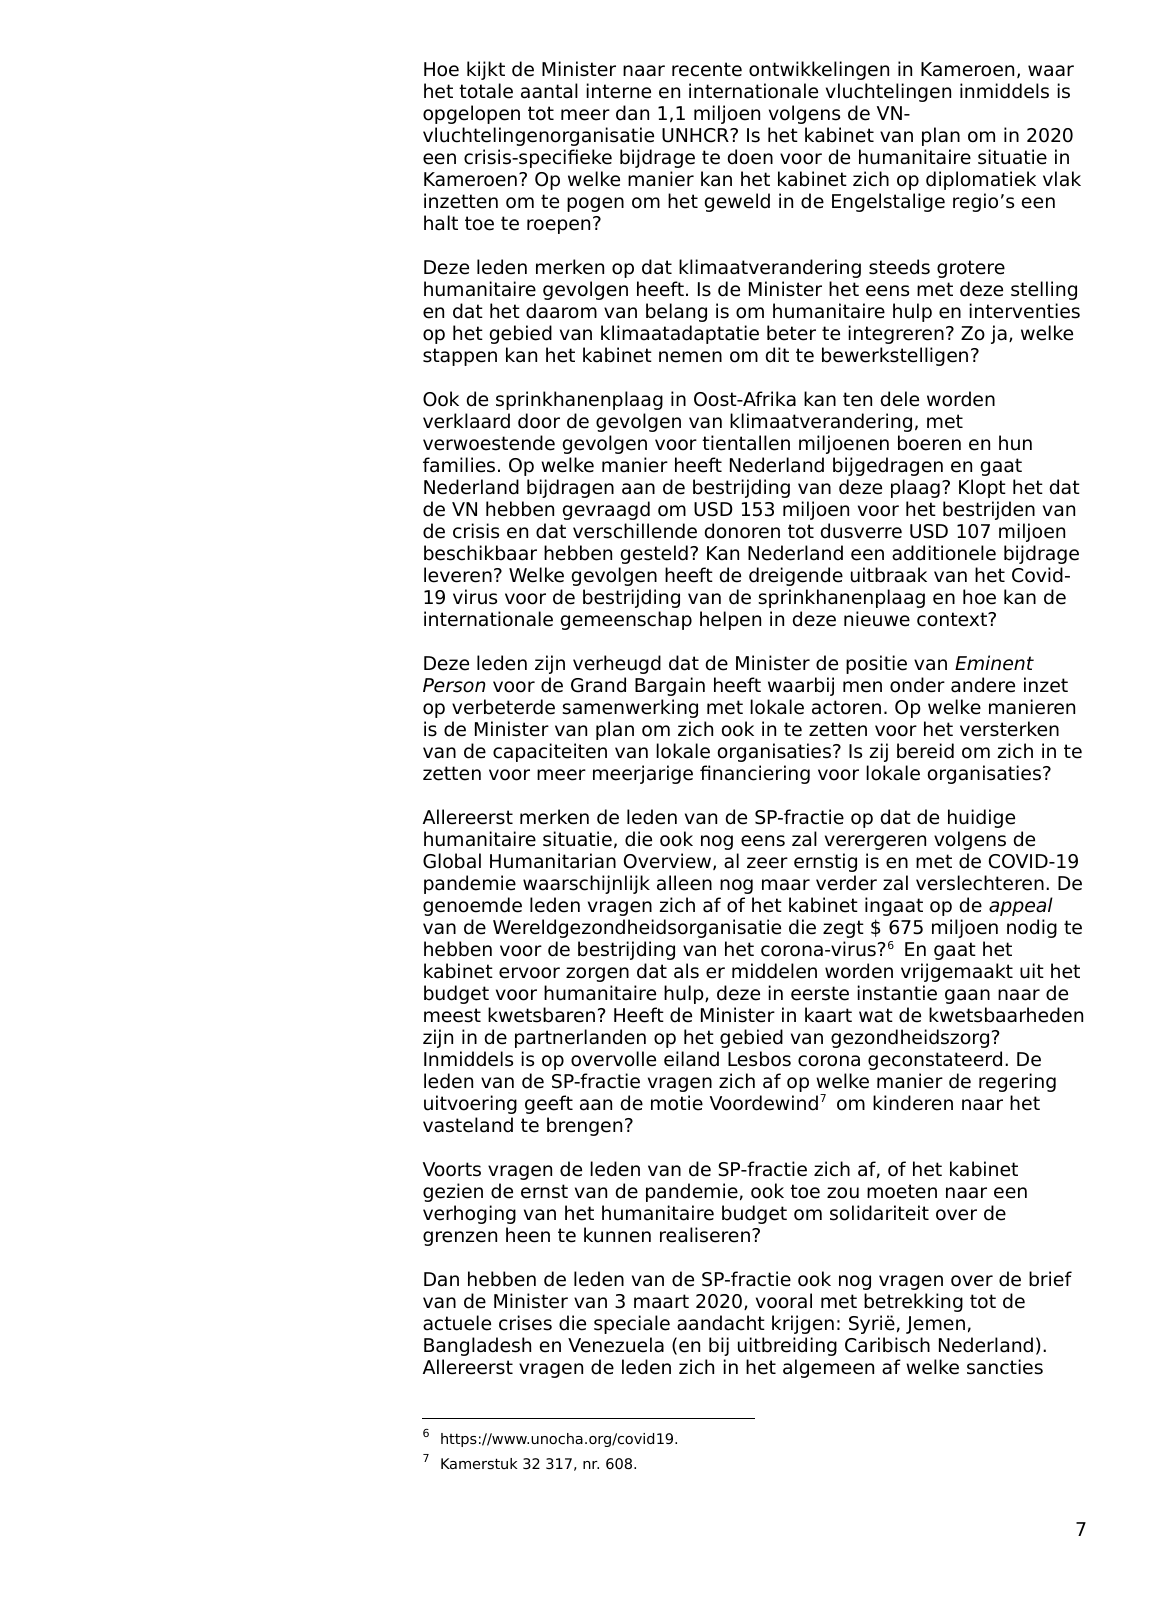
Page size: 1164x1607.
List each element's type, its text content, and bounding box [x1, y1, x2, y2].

text Deze leden merken op dat klimaatverandering steeds grotere humanitaire gevolgen heeft. Is de Minister het eens met deze stelling en dat het daarom van belang is om humanitaire hulp en interventies op het gebied van klimaatadaptatie beter te integreren? Zo ja, welke stappen kan het kabinet nemen om dit te bewerkstelligen? [422, 257, 1087, 367]
text Dan hebben de leden van de SP-fractie ook nog vragen over de brief van de Minister van 3 maart 2020, vooral met betrekking tot de actuele crises die speciale aandacht krijgen: Syrië, Jemen, Bangladesh en Venezuela (en bij uitbreiding Caribisch Nederland). Allereerst vragen de leden zich in het algemeen af welke sancties [422, 1269, 1087, 1379]
text https://www.unocha.org/covid19. [422, 1427, 1087, 1449]
text Deze leden zijn verheugd dat de Minister de positie van Eminent Person voor de Grand Bargain heeft waarbij men onder andere inzet op verbeterde samenwerking met lokale actoren. Op welke manieren is de Minister van plan om zich ook in te zetten voor het versterken van de capaciteiten van lokale organisaties? Is zij bereid om zich in te zetten voor meer meerjarige financiering voor lokale organisaties? [422, 653, 1087, 785]
text Voorts vragen de leden van de SP-fractie zich af, of het kabinet gezien de ernst van de pandemie, ook toe zou moeten naar een verhoging van het humanitaire budget om solidariteit over de grenzen heen te kunnen realiseren? [422, 1159, 1087, 1247]
text Allereerst merken de leden van de SP-fractie op dat de huidige humanitaire situatie, die ook nog eens zal verergeren volgens de Global Humanitarian Overview, al zeer ernstig is en met de COVID-19 pandemie waarschijnlijk alleen nog maar verder zal verslechteren. De genoemde leden vragen zich af of het kabinet ingaat op de appeal van de Wereldgezondheidsorganisatie die zegt $ 675 miljoen nodig te hebben voor de bestrijding van het corona-virus? En gaat het kabinet ervoor zorgen dat als er middelen worden vrijgemaakt uit het budget voor humanitaire hulp, deze in eerste instantie gaan naar de meest kwetsbaren? Heeft de Minister in kaart wat de kwetsbaarheden zijn in de partnerlanden op het gebied van gezondheidszorg? Inmiddels is op overvolle eiland Lesbos corona geconstateerd. De leden van de SP-fractie vragen zich af op welke manier de regering uitvoering geeft aan de motie Voordewind om kinderen naar het vasteland te brengen? [422, 807, 1087, 1137]
text Hoe kijkt de Minister naar recente ontwikkelingen in Kameroen, waar het totale aantal interne en internationale vluchtelingen inmiddels is opgelopen tot meer dan 1,1 miljoen volgens de VN-vluchtelingenorganisatie UNHCR? Is het kabinet van plan om in 2020 een crisis-specifieke bijdrage te doen voor de humanitaire situatie in Kameroen? Op welke manier kan het kabinet zich op diplomatiek vlak inzetten om te pogen om het geweld in de Engelstalige regio’s een halt toe te roepen? [422, 59, 1087, 235]
text Kamerstuk 32 317, nr. 608. [422, 1452, 1087, 1474]
text Ook de sprinkhanenplaag in Oost-Afrika kan ten dele worden verklaard door de gevolgen van klimaatverandering, met verwoestende gevolgen voor tientallen miljoenen boeren en hun families. Op welke manier heeft Nederland bijgedragen en gaat Nederland bijdragen aan de bestrijding van deze plaag? Klopt het dat de VN hebben gevraagd om USD 153 miljoen voor het bestrijden van de crisis en dat verschillende donoren tot dusverre USD 107 miljoen beschikbaar hebben gesteld? Kan Nederland een additionele bijdrage leveren? Welke gevolgen heeft de dreigende uitbraak van het Covid-19 virus voor de bestrijding van de sprinkhanenplaag en hoe kan de internationale gemeenschap helpen in deze nieuwe context? [422, 389, 1087, 631]
